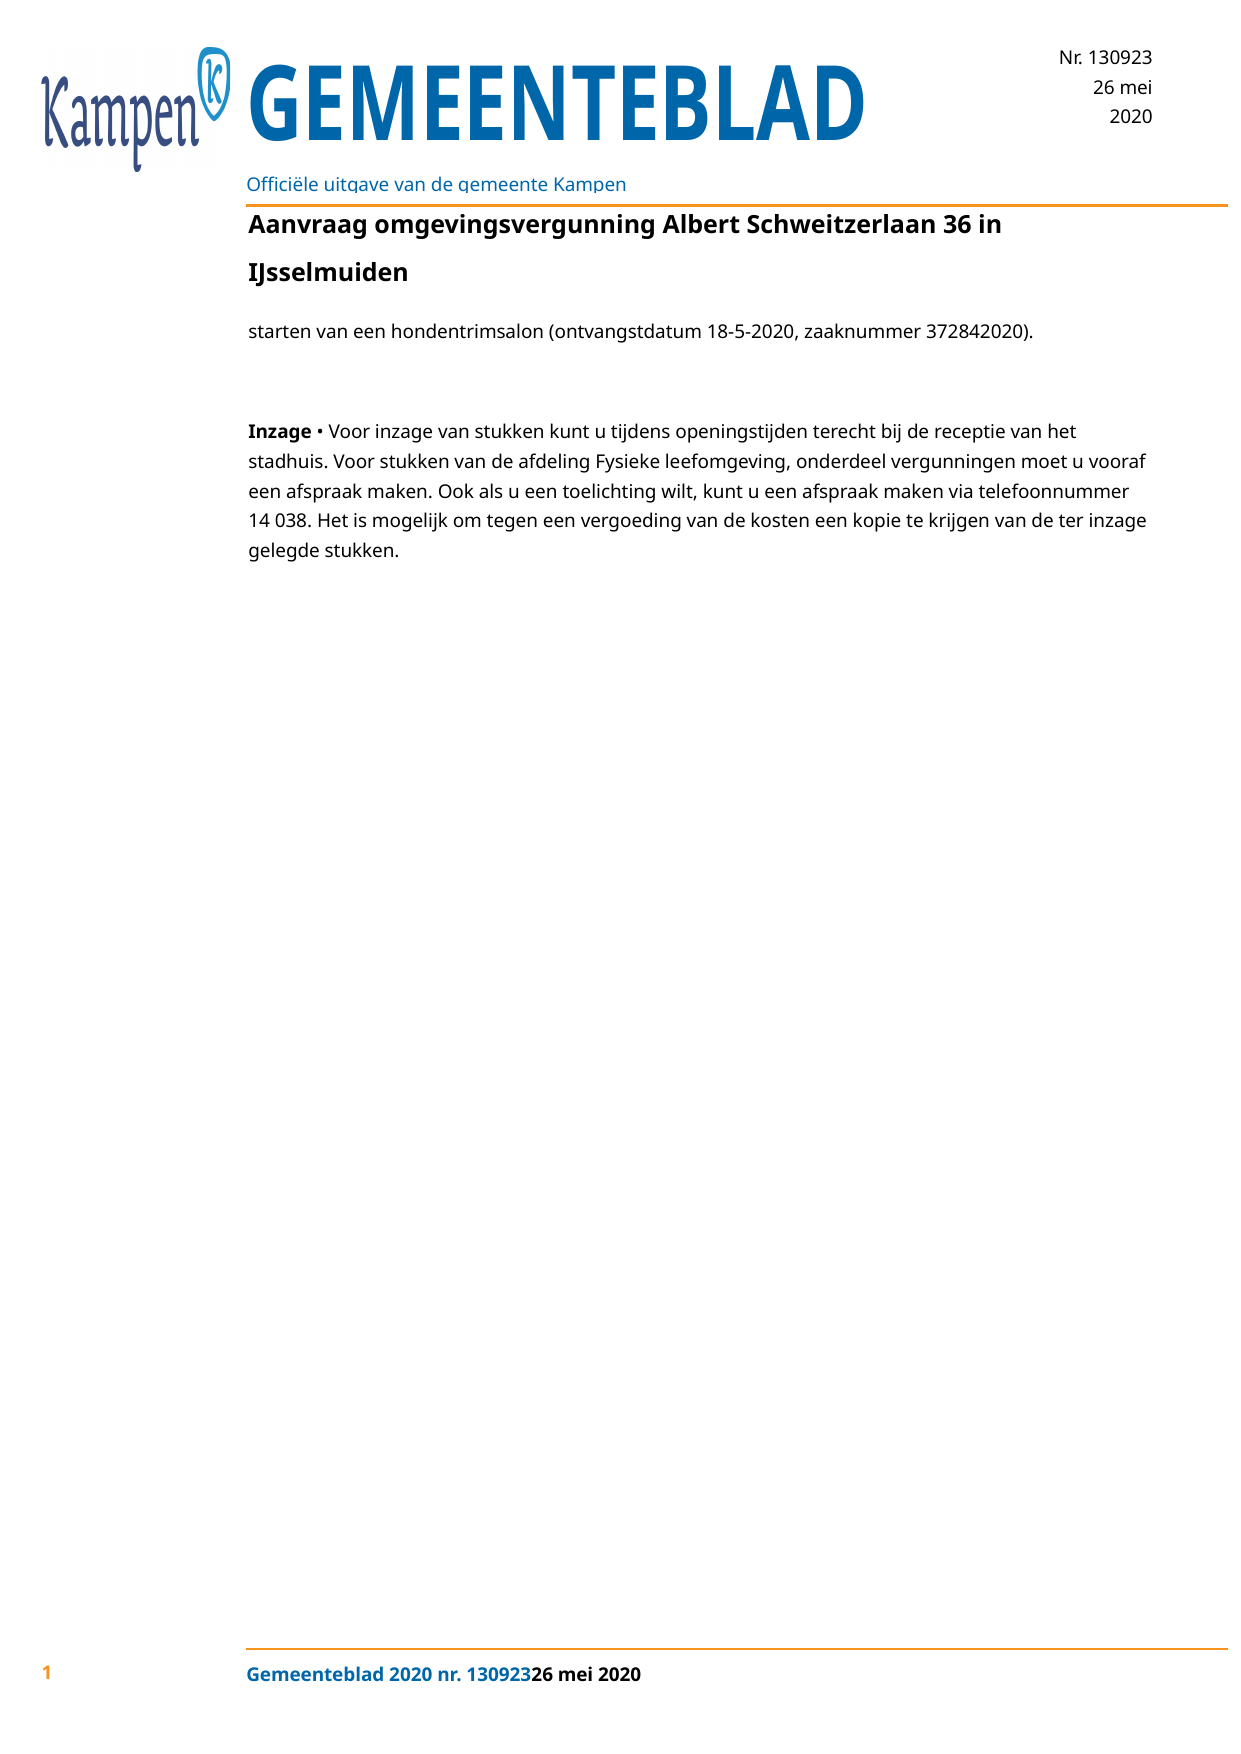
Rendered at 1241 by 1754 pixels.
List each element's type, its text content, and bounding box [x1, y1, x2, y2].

text starten van een hondentrimsalon (ontvangstdatum 18-5-2020, zaaknummer 372842020). [248, 318, 1152, 344]
text Aanvraag omgevingsvergunning Albert Schweitzerlaan 36 in IJsselmuiden [248, 207, 1152, 288]
picture [41, 47, 231, 172]
text Inzage • Voor inzage van stukken kunt u tijdens openingstijden terecht bij de receptie van het stadhuis. Voor stukken van de afdeling Fysieke leefomgeving, onderdeel vergunningen moet u vooraf een afspraak maken. Ook als u een toelichting wilt, kunt u een afspraak maken via telefoonnummer 14 038. Het is mogelijk om tegen een vergoeding van de kosten een kopie te krijgen van de ter inzage gelegde stukken. [248, 419, 1152, 563]
